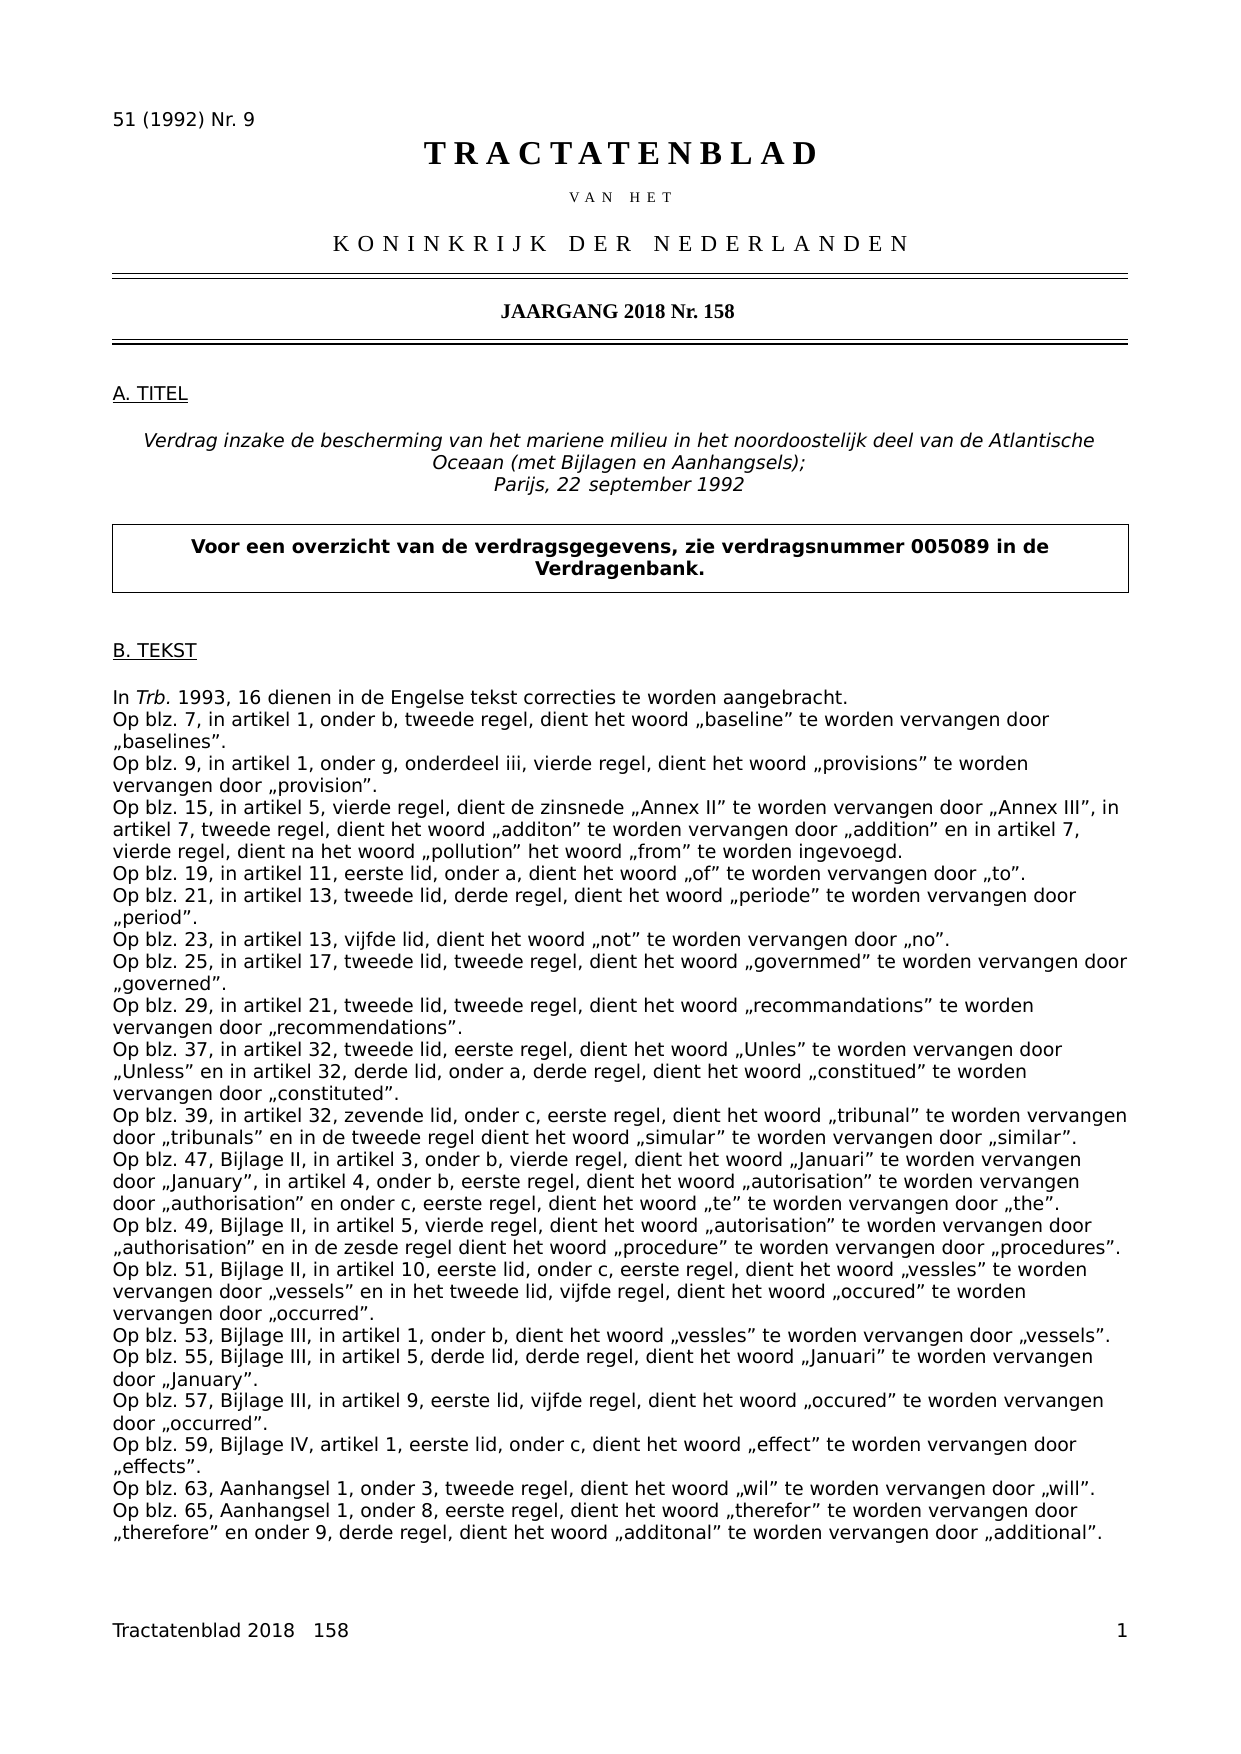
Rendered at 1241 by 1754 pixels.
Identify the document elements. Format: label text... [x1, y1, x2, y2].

text Op blz. 7, in artikel 1, onder b, tweede regel, dient het woord „baseline” te worden vervangen door „baselines”. [112, 709, 1128, 753]
text Op blz. 55, Bijlage III, in artikel 5, derde lid, derde regel, dient het woord „Januari” te worden vervangen door „January”. [112, 1346, 1128, 1390]
text Op blz. 63, Aanhangsel 1, onder 3, tweede regel, dient het woord „wil” te worden vervangen door „will”. [112, 1478, 1128, 1500]
text Op blz. 51, Bijlage II, in artikel 10, eerste lid, onder c, eerste regel, dient het woord „vessles” te worden vervangen door „vessels” en in het tweede lid, vijfde regel, dient het woord „occured” te worden vervangen door „occurred”. [112, 1258, 1128, 1324]
text In Trb. 1993, 16 dienen in de Engelse tekst correcties te worden aangebracht. [112, 687, 1128, 709]
subtitle A. TITEL [112, 383, 1128, 405]
text Verdrag inzake de bescherming van het mariene milieu in het noordoostelijk deel van de Atlantische Oceaan (met Bijlagen en Aanhangsels); [112, 430, 1128, 474]
text Op blz. 47, Bijlage II, in artikel 3, onder b, vierde regel, dient het woord „Januari” te worden vervangen door „January”, in artikel 4, onder b, eerste regel, dient het woord „autorisation” te worden vervangen door „authorisation” en onder c, eerste regel, dient het woord „te” te worden vervangen door „the”. [112, 1149, 1128, 1214]
text Op blz. 23, in artikel 13, vijfde lid, dient het woord „not” te worden vervangen door „no”. [112, 929, 1128, 951]
text TRACTATENBLAD [112, 133, 1128, 172]
text Op blz. 65, Aanhangsel 1, onder 8, eerste regel, dient het woord „therefor” te worden vervangen door „therefore” en onder 9, derde regel, dient het woord „additonal” te worden vervangen door „additional”. [112, 1500, 1128, 1544]
text Op blz. 15, in artikel 5, vierde regel, dient de zinsnede „Annex II” te worden vervangen door „Annex III”, in artikel 7, tweede regel, dient het woord „additon” te worden vervangen door „addition” en in artikel 7, vierde regel, dient na het woord „pollution” het woord „from” te worden ingevoegd. [112, 797, 1128, 863]
text VAN HET [112, 189, 1128, 206]
text Parijs, 22 september 1992 [112, 474, 1128, 496]
text Op blz. 21, in artikel 13, tweede lid, derde regel, dient het woord „periode” te worden vervangen door „period”. [112, 885, 1128, 929]
text Op blz. 9, in artikel 1, onder g, onderdeel iii, vierde regel, dient het woord „provisions” te worden vervangen door „provision”. [112, 753, 1128, 797]
subtitle B. TEKST [112, 640, 1128, 662]
text Op blz. 37, in artikel 32, tweede lid, eerste regel, dient het woord „Unles” te worden vervangen door „Unless” en in artikel 32, derde lid, onder a, derde regel, dient het woord „constitued” te worden vervangen door „constituted”. [112, 1039, 1128, 1105]
text Op blz. 59, Bijlage IV, artikel 1, eerste lid, onder c, dient het woord „effect” te worden vervangen door „effects”. [112, 1434, 1128, 1478]
text Op blz. 19, in artikel 11, eerste lid, onder a, dient het woord „of” te worden vervangen door „to”. [112, 863, 1128, 885]
text Op blz. 49, Bijlage II, in artikel 5, vierde regel, dient het woord „autorisation” te worden vervangen door „authorisation” en in de zesde regel dient het woord „procedure” te worden vervangen door „procedures”. [112, 1214, 1128, 1258]
text Op blz. 57, Bijlage III, in artikel 9, eerste lid, vijfde regel, dient het woord „occured” te worden vervangen door „occurred”. [112, 1390, 1128, 1434]
text 51 (1992) Nr. 9 [112, 109, 1128, 131]
text Op blz. 53, Bijlage III, in artikel 1, onder b, dient het woord „vessles” te worden vervangen door „vessels”. [112, 1324, 1128, 1346]
text JAARGANG 2018 Nr. 158 [112, 299, 1128, 323]
text Op blz. 29, in artikel 21, tweede lid, tweede regel, dient het woord „recommandations” te worden vervangen door „recommendations”. [112, 995, 1128, 1039]
text Op blz. 25, in artikel 17, tweede lid, tweede regel, dient het woord „governmed” te worden vervangen door „governed”. [112, 951, 1128, 995]
text Op blz. 39, in artikel 32, zevende lid, onder c, eerste regel, dient het woord „tribunal” te worden vervangen door „tribunals” en in de tweede regel dient het woord „simular” te worden vervangen door „similar”. [112, 1105, 1128, 1149]
text KONINKRIJK DER NEDERLANDEN [112, 229, 1128, 256]
